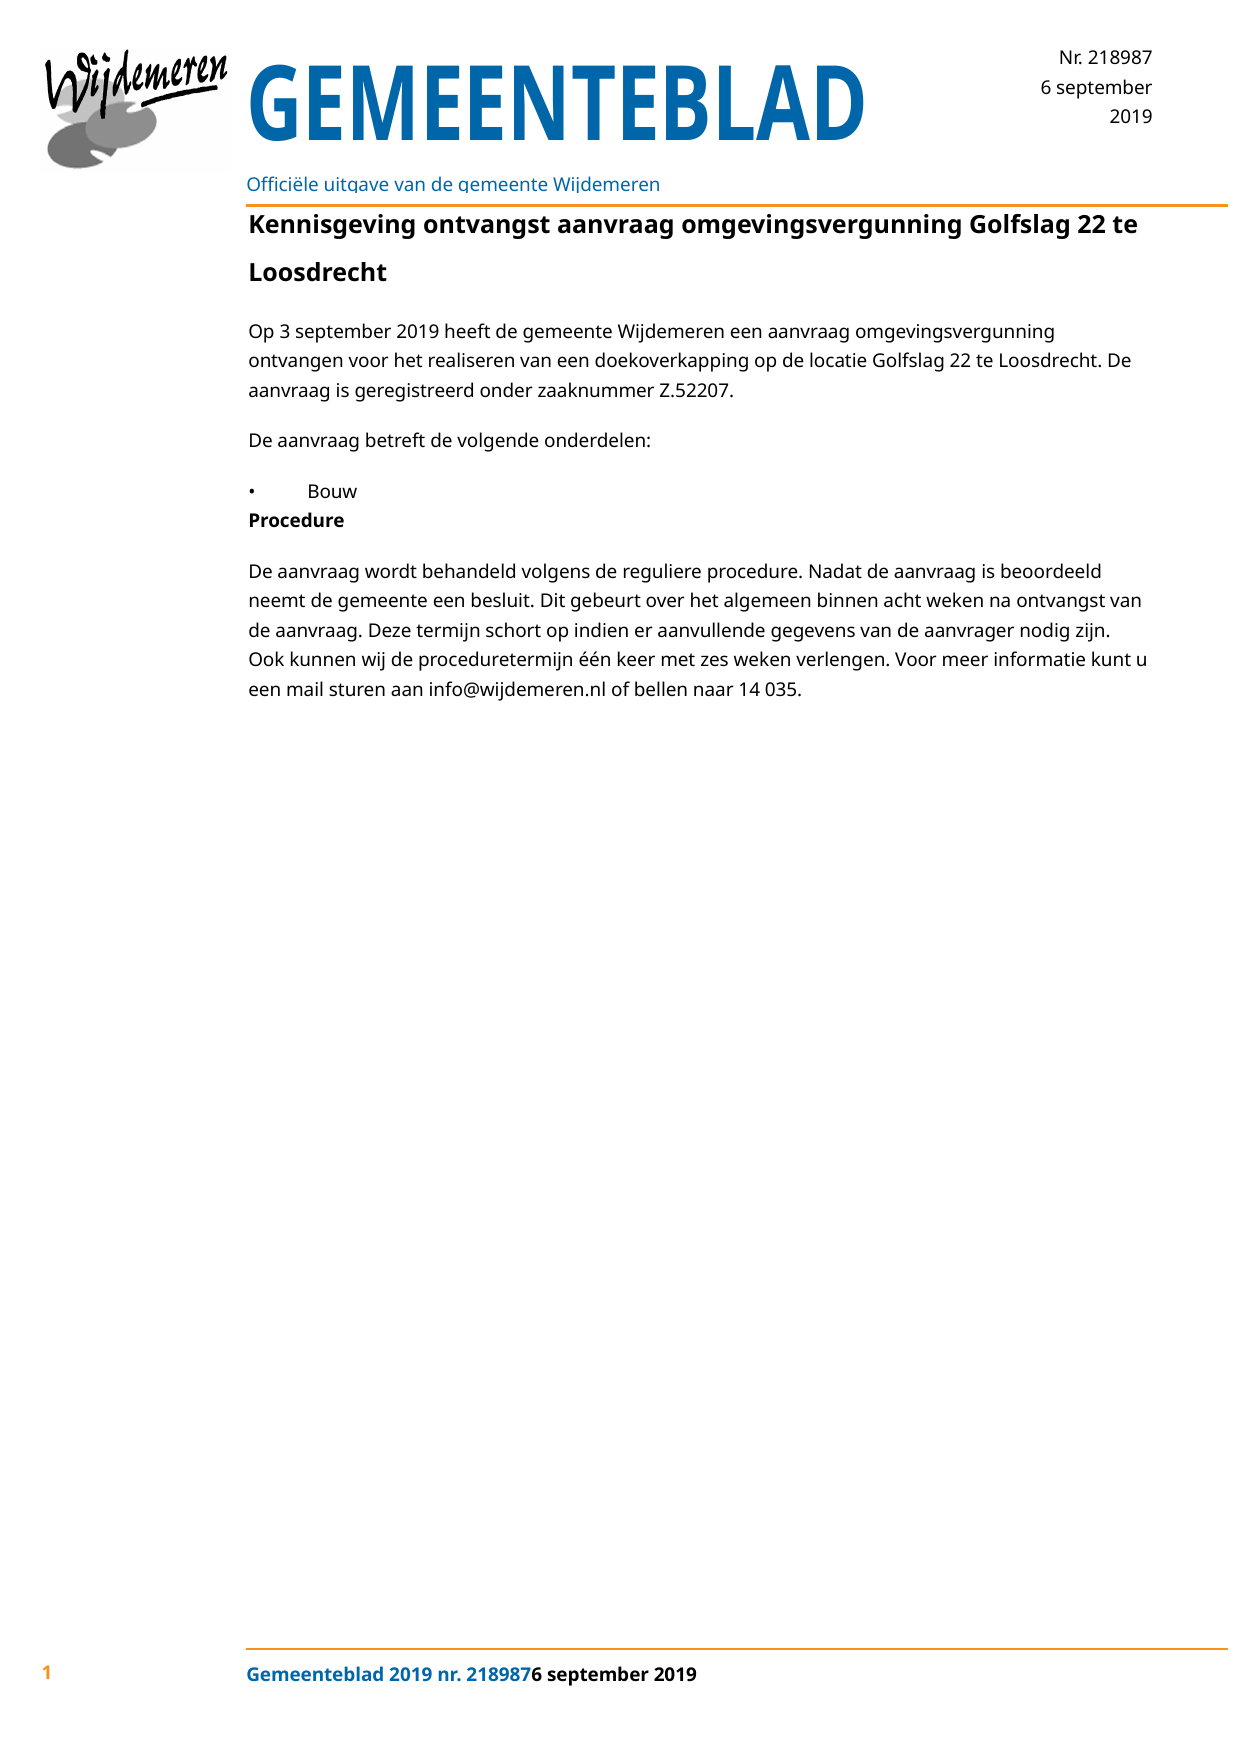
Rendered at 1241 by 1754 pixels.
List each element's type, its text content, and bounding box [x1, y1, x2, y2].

picture [41, 47, 231, 172]
text Kennisgeving ontvangst aanvraag omgevingsvergunning Golfslag 22 te Loosdrecht [248, 207, 1152, 288]
list Bouw [248, 478, 1152, 504]
text De aanvraag wordt behandeld volgens de reguliere procedure. Nadat de aanvraag is beoordeeld neemt de gemeente een besluit. Dit gebeurt over het algemeen binnen acht weken na ontvangst van de aanvraag. Deze termijn schort op indien er aanvullende gegevens van de aanvrager nodig zijn. Ook kunnen wij de proceduretermijn één keer met zes weken verlengen. Voor meer informatie kunt u een mail sturen aan info@wijdemeren.nl of bellen naar 14 035. [248, 558, 1152, 702]
text De aanvraag betreft de volgende onderdelen: [248, 427, 1152, 453]
text Op 3 september 2019 heeft de gemeente Wijdemeren een aanvraag omgevingsvergunning ontvangen voor het realiseren van een doekoverkapping op de locatie Golfslag 22 te Loosdrecht. De aanvraag is geregistreerd onder zaaknummer Z.52207. [248, 318, 1152, 403]
text Procedure [248, 507, 1152, 533]
